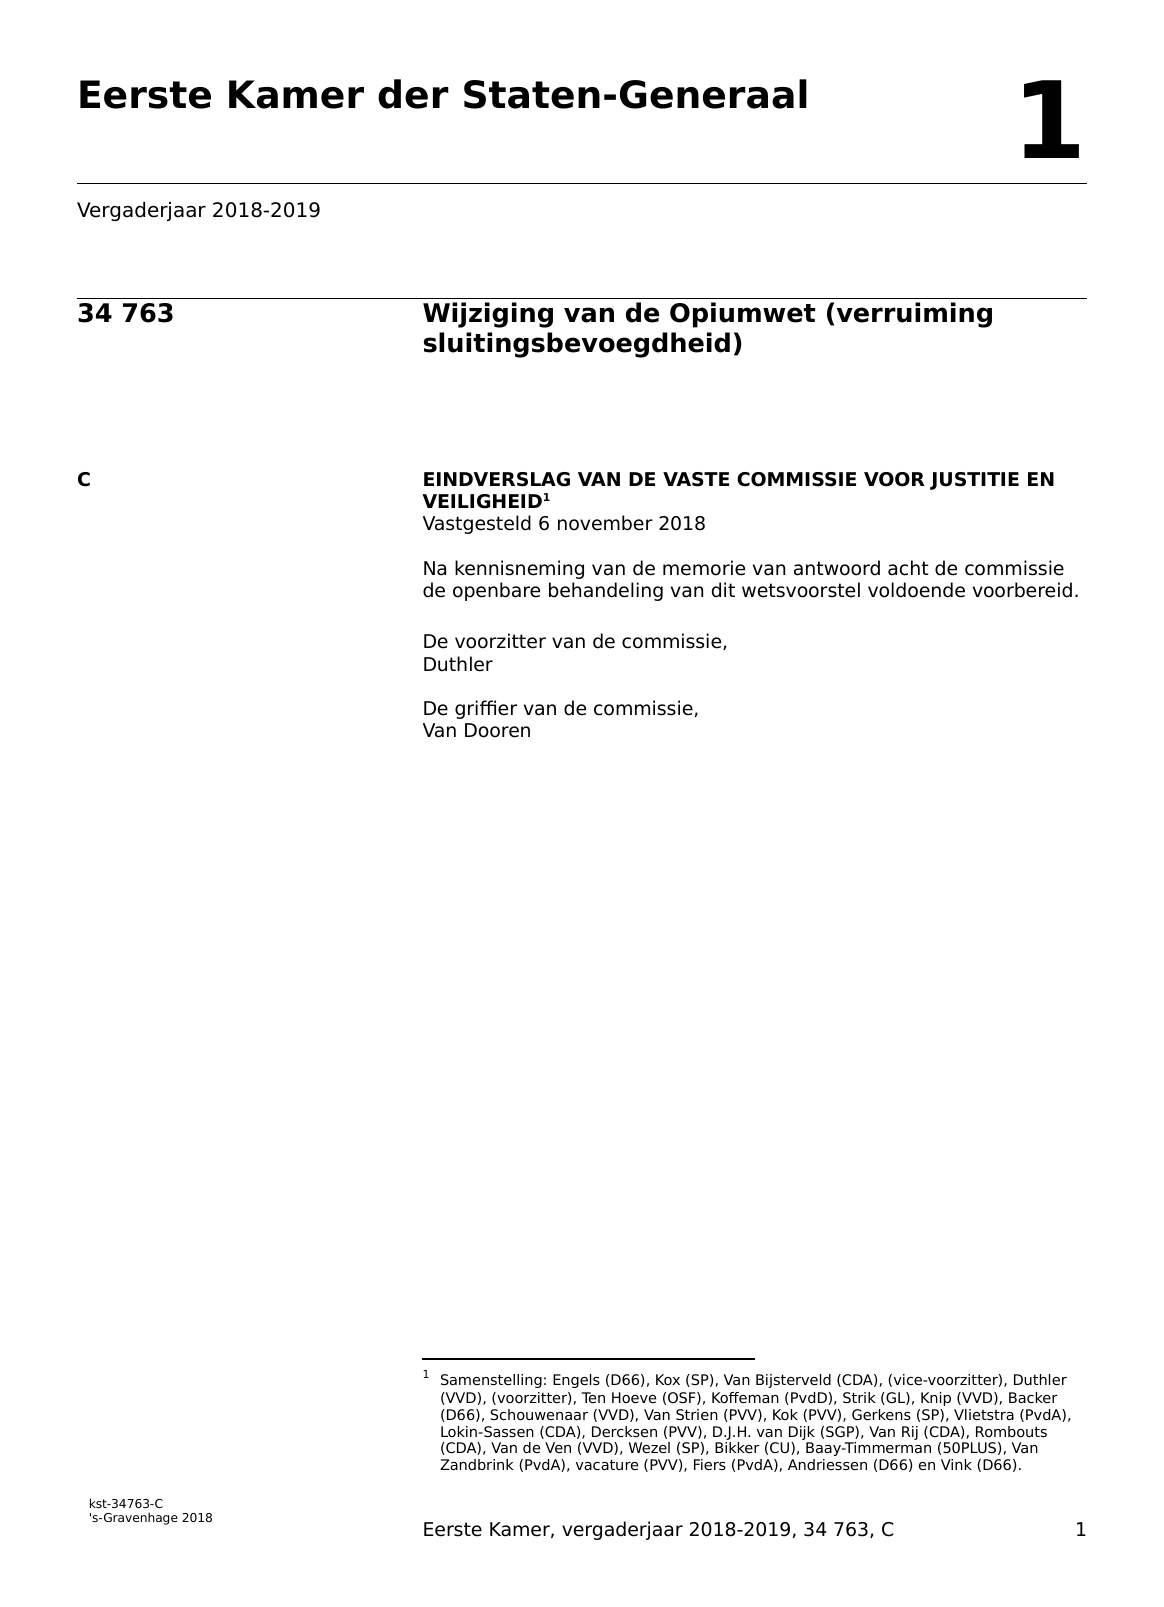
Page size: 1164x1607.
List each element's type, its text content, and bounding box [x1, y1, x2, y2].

text 's-Gravenhage 2018 [88, 1511, 323, 1525]
table_header Eerste Kamer der Staten-Generaal [77, 59, 886, 183]
table_header 1 [886, 59, 1087, 183]
subtitle 34 763 Wijziging van de Opiumwet (verruiming sluitingsbevoegdheid) [77, 299, 1087, 358]
text kst-34763-C [88, 1497, 323, 1511]
text De griffier van de commissie, Van Dooren [422, 698, 1087, 742]
text Samenstelling: Engels (D66), Kox (SP), Van Bijsterveld (CDA), (vice-voorzitter), Duthler (VVD), (voorzitter), Ten Hoeve (OSF), Koffeman (PvdD), Strik (GL), Knip (VVD), Backer (D66), Schouwenaar (VVD), Van Strien (PVV), Kok (PVV), Gerkens (SP), Vlietstra (PvdA), Lokin-Sassen (CDA), Dercksen (PVV), D.J.H. van Dijk (SGP), Van Rij (CDA), Rombouts (CDA), Van de Ven (VVD), Wezel (SP), Bikker (CU), Baay-Timmerman (50PLUS), Van Zandbrink (PvdA), vacature (PVV), Fiers (PvdA), Andriessen (D66) en Vink (D66). [422, 1368, 1087, 1474]
text De voorzitter van de commissie, Duthler [422, 631, 1087, 675]
subtitle C EINDVERSLAG VAN DE VASTE COMMISSIE VOOR JUSTITIE EN VEILIGHEID [77, 469, 1087, 513]
text Vastgesteld 6 november 2018 [422, 513, 1087, 535]
table_cell Vergaderjaar 2018-2019 [77, 184, 1087, 298]
text Na kennisneming van de memorie van antwoord acht de commissie de openbare behandeling van dit wetsvoorstel voldoende voorbereid. [422, 557, 1087, 601]
